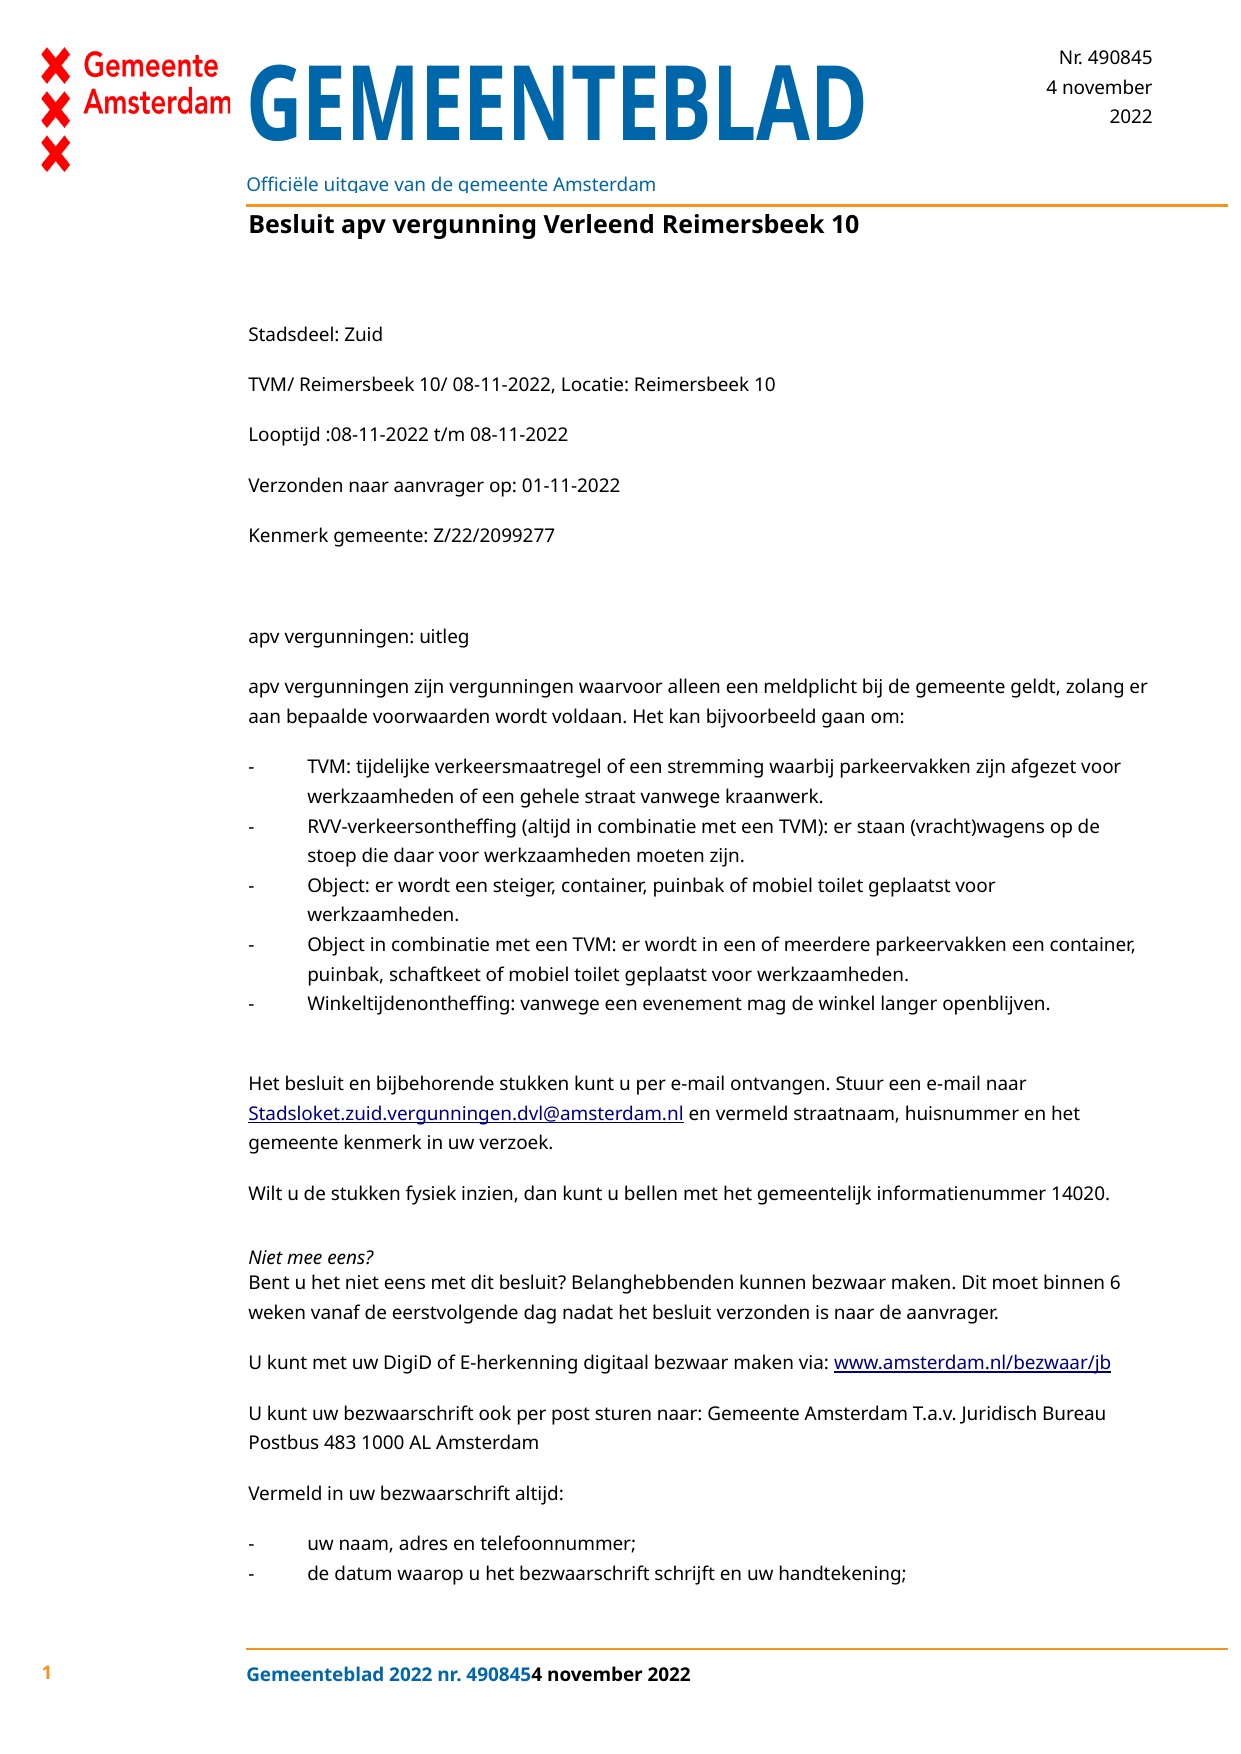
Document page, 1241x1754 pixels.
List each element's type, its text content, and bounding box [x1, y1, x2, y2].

list uw naam, adres en telefoonnummer; [248, 1530, 1152, 1556]
text Het besluit en bijbehorende stukken kunt u per e-mail ontvangen. Stuur een e-mail naar Stadsloket.zuid.vergunningen.dvl@amsterdam.nl en vermeld straatnaam, huisnummer en het gemeente kenmerk in uw verzoek. [248, 1070, 1152, 1155]
text Bent u het niet eens met dit besluit? Belanghebbenden kunnen bezwaar maken. Dit moet binnen 6 weken vanaf de eerstvolgende dag nadat het besluit verzonden is naar de aanvrager. [248, 1269, 1152, 1325]
list Object: er wordt een steiger, container, puinbak of mobiel toilet geplaatst voor werkzaamheden. [248, 872, 1152, 927]
text U kunt uw bezwaarschrift ook per post sturen naar: Gemeente Amsterdam T.a.v. Juridisch Bureau Postbus 483 1000 AL Amsterdam [248, 1400, 1152, 1455]
text Besluit apv vergunning Verleend Reimersbeek 10 [248, 207, 1152, 241]
text apv vergunningen: uitleg [248, 623, 1152, 649]
picture [41, 47, 231, 172]
text apv vergunningen zijn vergunningen waarvoor alleen een meldplicht bij de gemeente geldt, zolang er aan bepaalde voorwaarden wordt voldaan. Het kan bijvoorbeeld gaan om: [248, 674, 1152, 729]
list RVV-verkeersontheffing (altijd in combinatie met een TVM): er staan (vracht)wagens op de stoep die daar voor werkzaamheden moeten zijn. [248, 813, 1152, 868]
list Winkeltijdenontheffing: vanwege een evenement mag de winkel langer openblijven. [248, 990, 1152, 1016]
text Looptijd :08-11-2022 t/m 08-11-2022 [248, 422, 1152, 447]
text TVM/ Reimersbeek 10/ 08-11-2022, Locatie: Reimersbeek 10 [248, 371, 1152, 397]
text U kunt met uw DigiD of E-herkenning digitaal bezwaar maken via: www.amsterdam.nl/bezwaar/jb [248, 1349, 1152, 1375]
list Object in combinatie met een TVM: er wordt in een of meerdere parkeervakken een container, puinbak, schaftkeet of mobiel toilet geplaatst voor werkzaamheden. [248, 931, 1152, 986]
text Stadsdeel: Zuid [248, 321, 1152, 346]
list de datum waarop u het bezwaarschrift schrijft en uw handtekening; [248, 1560, 1152, 1586]
text Wilt u de stukken fysiek inzien, dan kunt u bellen met het gemeentelijk informatienummer 14020. [248, 1180, 1152, 1206]
list TVM: tijdelijke verkeersmaatregel of een stremming waarbij parkeervakken zijn afgezet voor werkzaamheden of een gehele straat vanwege kraanwerk. [248, 754, 1152, 809]
text Niet mee eens? [248, 1244, 1152, 1269]
text Kenmerk gemeente: Z/22/2099277 [248, 522, 1152, 548]
text Vermeld in uw bezwaarschrift altijd: [248, 1480, 1152, 1506]
text Verzonden naar aanvrager op: 01-11-2022 [248, 472, 1152, 498]
